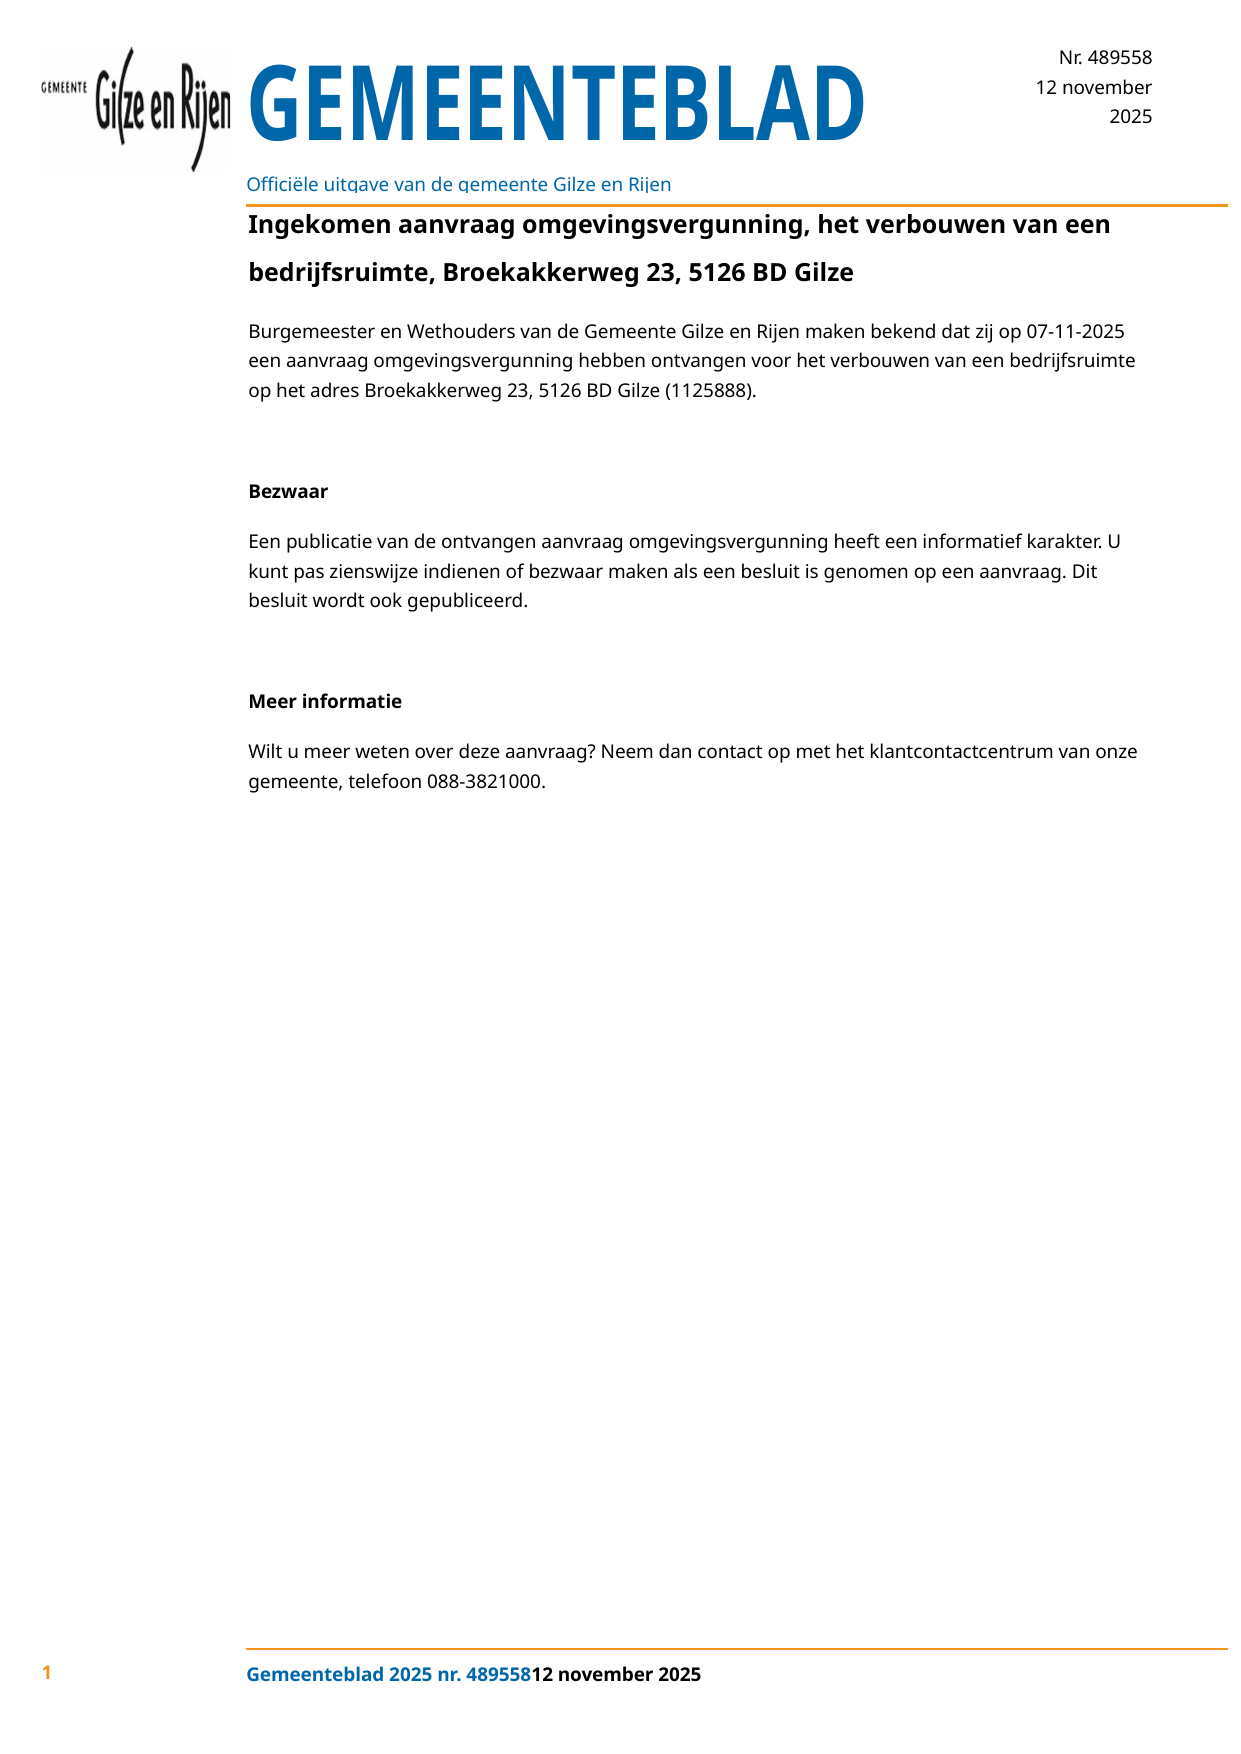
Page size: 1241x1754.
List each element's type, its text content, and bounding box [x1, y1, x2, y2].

text Burgemeester en Wethouders van de Gemeente Gilze en Rijen maken bekend dat zij op 07-11-2025 een aanvraag omgevingsvergunning hebben ontvangen voor het verbouwen van een bedrijfsruimte op het adres Broekakkerweg 23, 5126 BD Gilze (1125888). [248, 318, 1152, 403]
text Wilt u meer weten over deze aanvraag? Neem dan contact op met het klantcontactcentrum van onze gemeente, telefoon 088-3821000. [248, 739, 1152, 794]
text Meer informatie [248, 688, 1152, 714]
picture [41, 47, 231, 172]
text Bezwaar [248, 478, 1152, 504]
text Ingekomen aanvraag omgevingsvergunning, het verbouwen van een bedrijfsruimte, Broekakkerweg 23, 5126 BD Gilze [248, 207, 1152, 288]
text Een publicatie van de ontvangen aanvraag omgevingsvergunning heeft een informatief karakter. U kunt pas zienswijze indienen of bezwaar maken als een besluit is genomen op een aanvraag. Dit besluit wordt ook gepubliceerd. [248, 528, 1152, 613]
